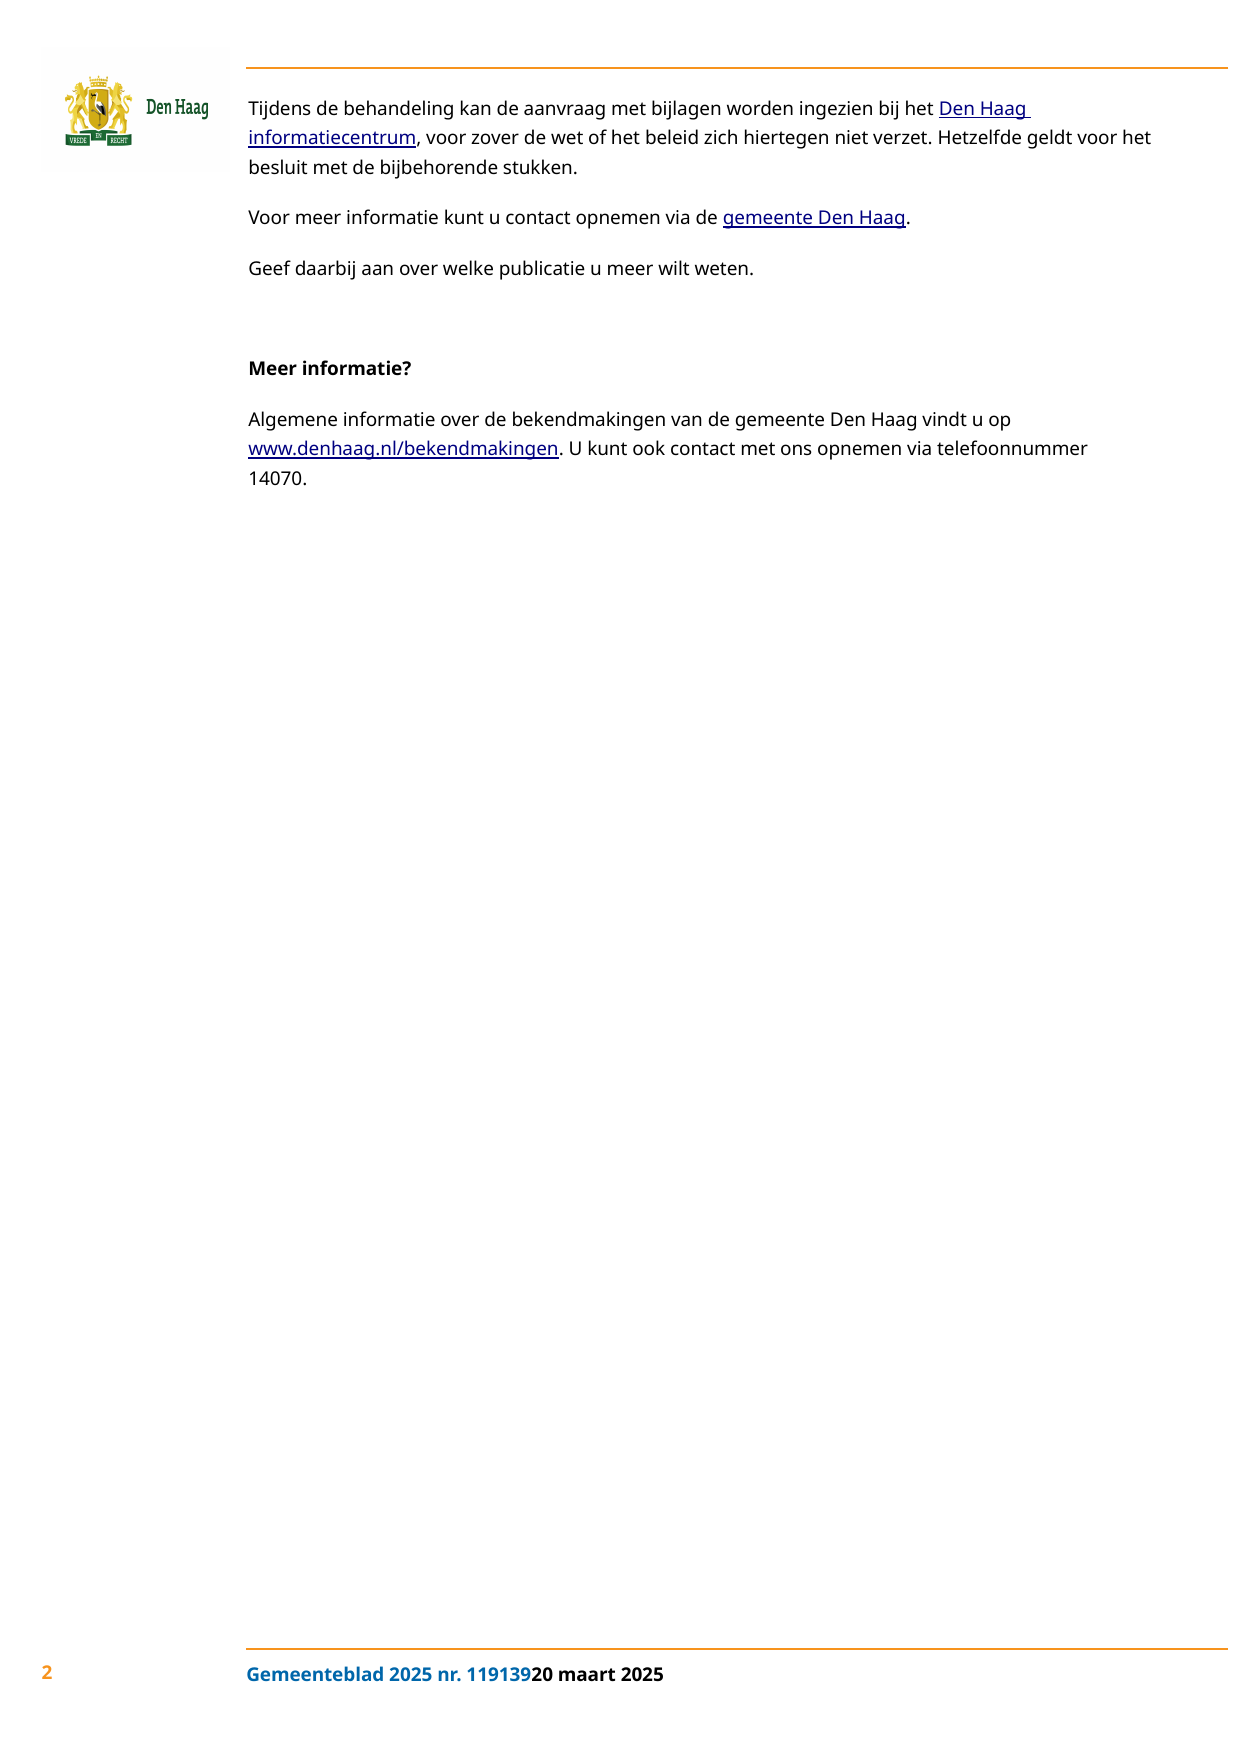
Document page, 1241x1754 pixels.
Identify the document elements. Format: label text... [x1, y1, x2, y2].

text Geef daarbij aan over welke publicatie u meer wilt weten. [248, 255, 1152, 281]
text Tijdens de behandeling kan de aanvraag met bijlagen worden ingezien bij het Den Haag informatiecentrum, voor zover de wet of het beleid zich hiertegen niet verzet. Hetzelfde geldt voor het besluit met de bijbehorende stukken. [248, 95, 1152, 180]
picture [41, 47, 231, 172]
text Meer informatie? [248, 356, 1152, 381]
text Algemene informatie over de bekendmakingen van de gemeente Den Haag vindt u op www.denhaag.nl/bekendmakingen. U kunt ook contact met ons opnemen via telefoonnummer 14070. [248, 406, 1152, 491]
text Voor meer informatie kunt u contact opnemen via de gemeente Den Haag. [248, 204, 1152, 230]
